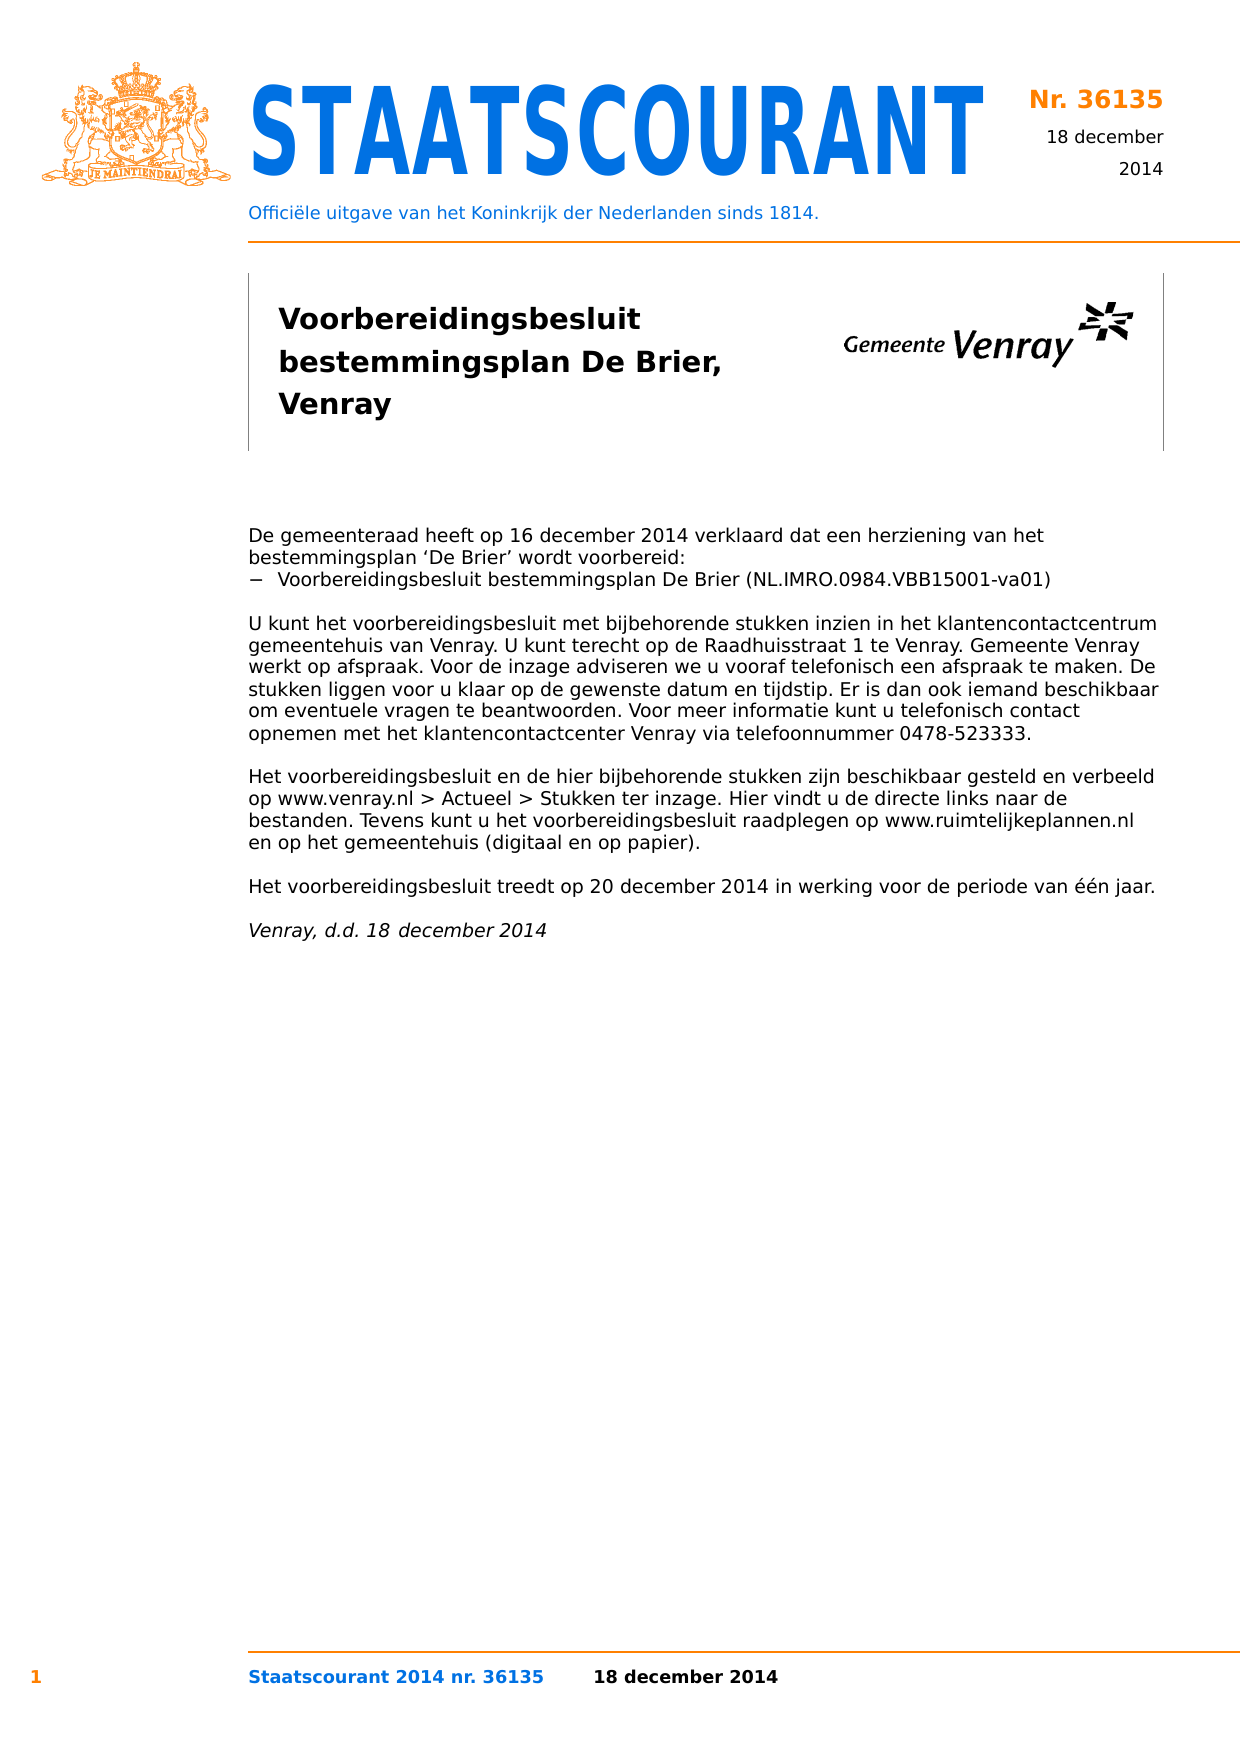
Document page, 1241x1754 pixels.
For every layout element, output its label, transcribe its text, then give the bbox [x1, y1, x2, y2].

subtitle Voorbereidingsbesluit bestemmingsplan De Brier, Venray [249, 273, 1163, 451]
text De gemeenteraad heeft op 16 december 2014 verklaard dat een herziening van het bestemmingsplan ‘De Brier’ wordt voorbereid: [248, 525, 1163, 569]
text − Voorbereidingsbesluit bestemmingsplan De Brier (NL.IMRO.0984.VBB15001-va01) [248, 569, 1163, 591]
table_cell 18 december [998, 121, 1240, 153]
picture [41, 62, 231, 186]
text Venray, d.d. 18 december 2014 [248, 920, 1163, 942]
text Het voorbereidingsbesluit en de hier bijbehorende stukken zijn beschikbaar gesteld en verbeeld op www.venray.nl > Actueel > Stukken ter inzage. Hier vindt u de directe links naar de bestanden. Tevens kunt u het voorbereidingsbesluit raadplegen op www.ruimtelijkeplannen.nl en op het gemeentehuis (digitaal en op papier). [248, 766, 1163, 854]
table_header [25, 62, 248, 241]
table_cell Officiële uitgave van het Koninkrijk der Nederlanden sinds 1814. [248, 203, 1240, 241]
table_cell 2014 [998, 153, 1240, 203]
text U kunt het voorbereidingsbesluit met bijbehorende stukken inzien in het klantencontactcentrum gemeentehuis van Venray. U kunt terecht op de Raadhuisstraat 1 te Venray. Gemeente Venray werkt op afspraak. Voor de inzage adviseren we u vooraf telefonisch een afspraak te maken. De stukken liggen voor u klaar op de gewenste datum en tijdstip. Er is dan ook iemand beschikbaar om eventuele vragen te beantwoorden. Voor meer informatie kunt u telefonisch contact opnemen met het klantencontactcenter Venray via telefoonnummer 0478-523333. [248, 612, 1163, 744]
text Het voorbereidingsbesluit treedt op 20 december 2014 in werking voor de periode van één jaar. [248, 876, 1163, 898]
picture [844, 302, 1134, 368]
table_header Nr. 36135 [998, 62, 1240, 121]
table_header STAATSCOURANT [248, 62, 998, 203]
